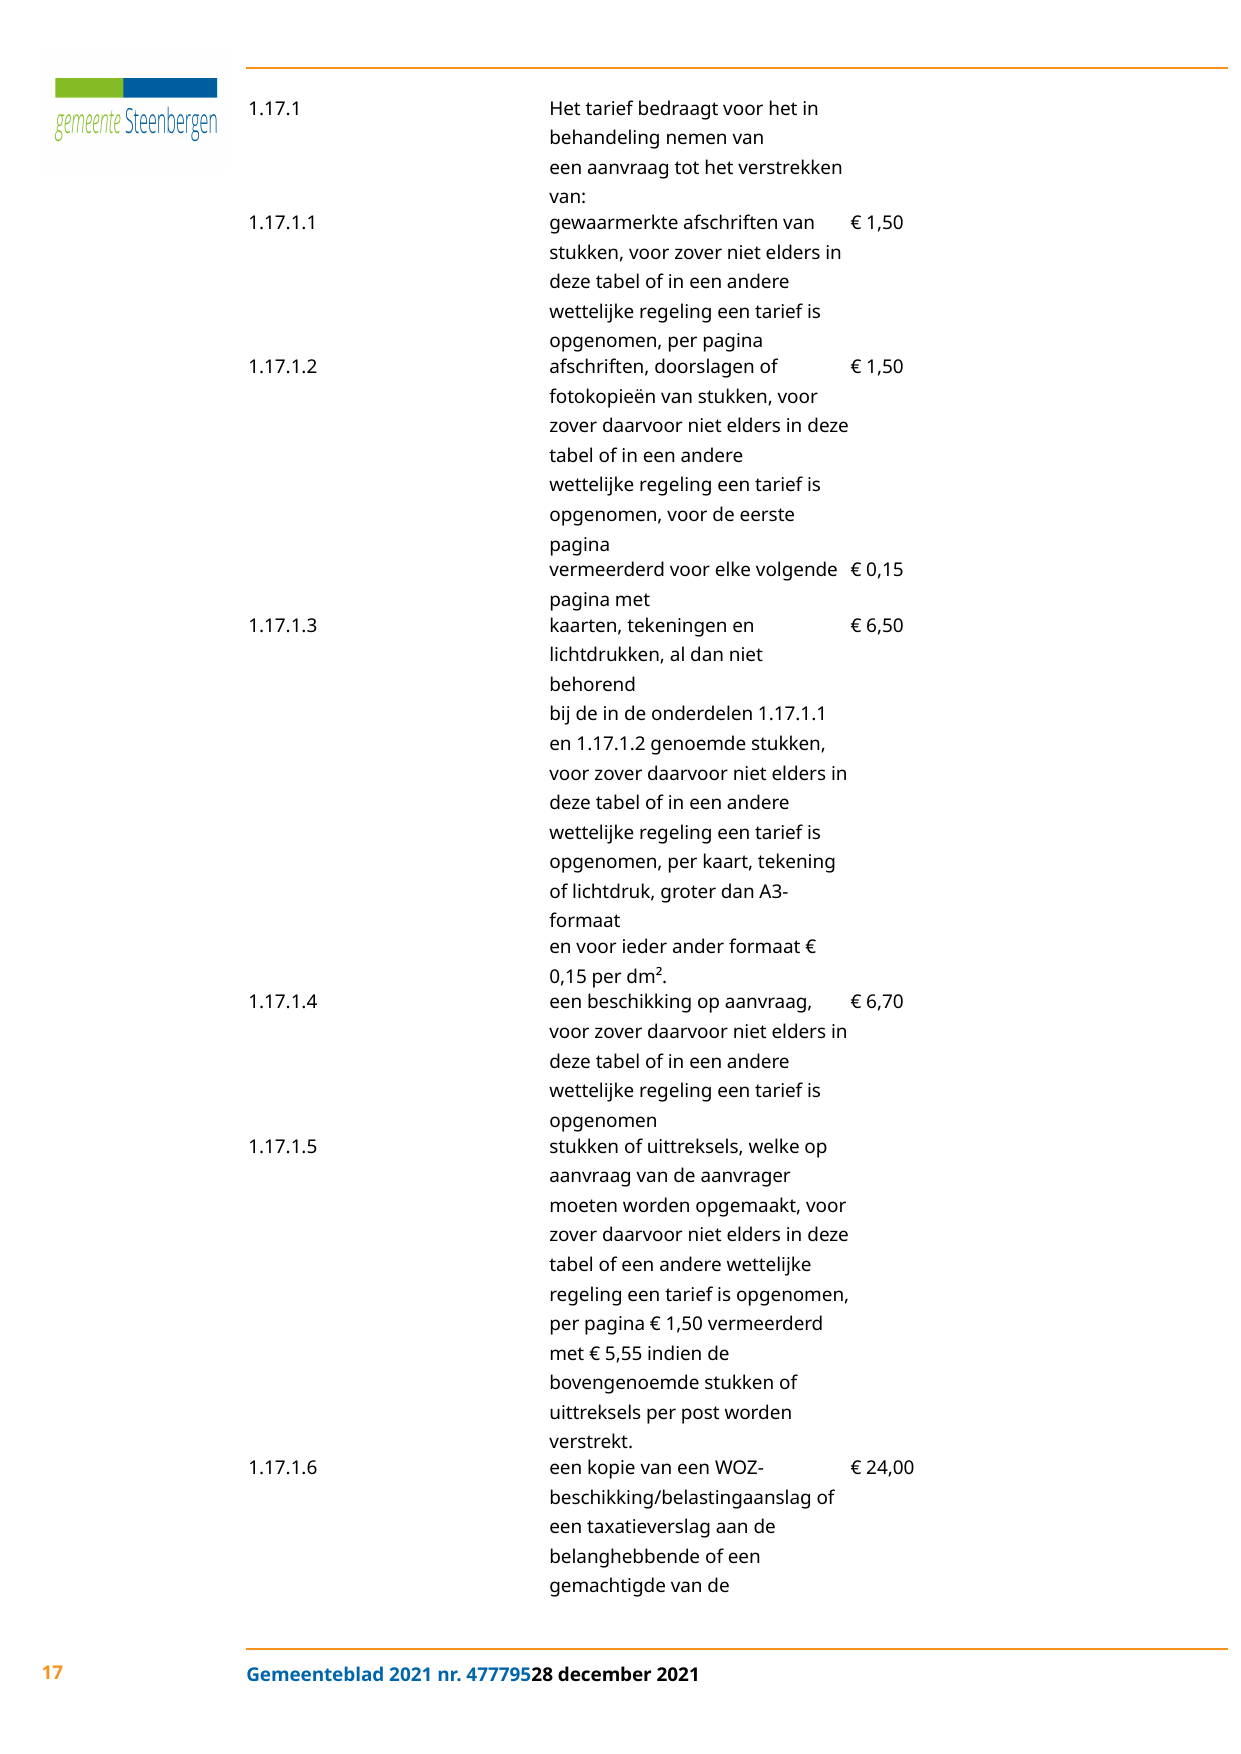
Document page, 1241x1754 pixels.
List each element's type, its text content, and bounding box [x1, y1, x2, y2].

table_cell € 1,50 [850, 209, 1152, 353]
table_cell 1.17.1.4 [248, 989, 549, 1133]
table_cell en voor ieder ander formaat € 0,15 per dm². [549, 934, 850, 989]
table_cell € 6,50 [850, 612, 1152, 933]
table_cell [850, 934, 1152, 989]
table_cell 1.17.1 [248, 95, 549, 209]
table_cell Het tarief bedraagt voor het in behandeling nemen van een aanvraag tot het verstrekken van: [549, 95, 850, 209]
table_cell € 6,70 [850, 989, 1152, 1133]
table_cell [248, 557, 549, 612]
table_cell 1.17.1.5 [248, 1133, 549, 1454]
table_cell 1.17.1.2 [248, 353, 549, 557]
table_cell een kopie van een WOZ-beschikking/belastingaanslag of een taxatieverslag aan de belanghebbende of een gemachtigde van de [549, 1454, 850, 1598]
table_cell een beschikking op aanvraag, voor zover daarvoor niet elders in deze tabel of in een andere wettelijke regeling een tarief is opgenomen [549, 989, 850, 1133]
table_cell afschriften, doorslagen of fotokopieën van stukken, voor zover daarvoor niet elders in deze tabel of in een andere wettelijke regeling een tarief is opgenomen, voor de eerste pagina [549, 353, 850, 557]
table_cell gewaarmerkte afschriften van stukken, voor zover niet elders in deze tabel of in een andere wettelijke regeling een tarief is opgenomen, per pagina [549, 209, 850, 353]
table_cell 1.17.1.1 [248, 209, 549, 353]
table_cell [248, 934, 549, 989]
table_cell € 24,00 [850, 1454, 1152, 1598]
picture [41, 47, 231, 172]
table_cell € 1,50 [850, 353, 1152, 557]
table_cell 1.17.1.6 [248, 1454, 549, 1598]
table_cell 1.17.1.3 [248, 612, 549, 933]
table_cell € 0,15 [850, 557, 1152, 612]
table_cell stukken of uittreksels, welke op aanvraag van de aanvrager moeten worden opgemaakt, voor zover daarvoor niet elders in deze tabel of een andere wettelijke regeling een tarief is opgenomen, per pagina € 1,50 vermeerderd met € 5,55 indien de bovengenoemde stukken of uittreksels per post worden verstrekt. [549, 1133, 850, 1454]
table_cell [850, 1133, 1152, 1454]
table_cell [850, 95, 1152, 209]
table_cell vermeerderd voor elke volgende pagina met [549, 557, 850, 612]
table_cell kaarten, tekeningen en lichtdrukken, al dan niet behorend bij de in de onderdelen 1.17.1.1 en 1.17.1.2 genoemde stukken, voor zover daarvoor niet elders in deze tabel of in een andere wettelijke regeling een tarief is opgenomen, per kaart, tekening of lichtdruk, groter dan A3-formaat [549, 612, 850, 933]
